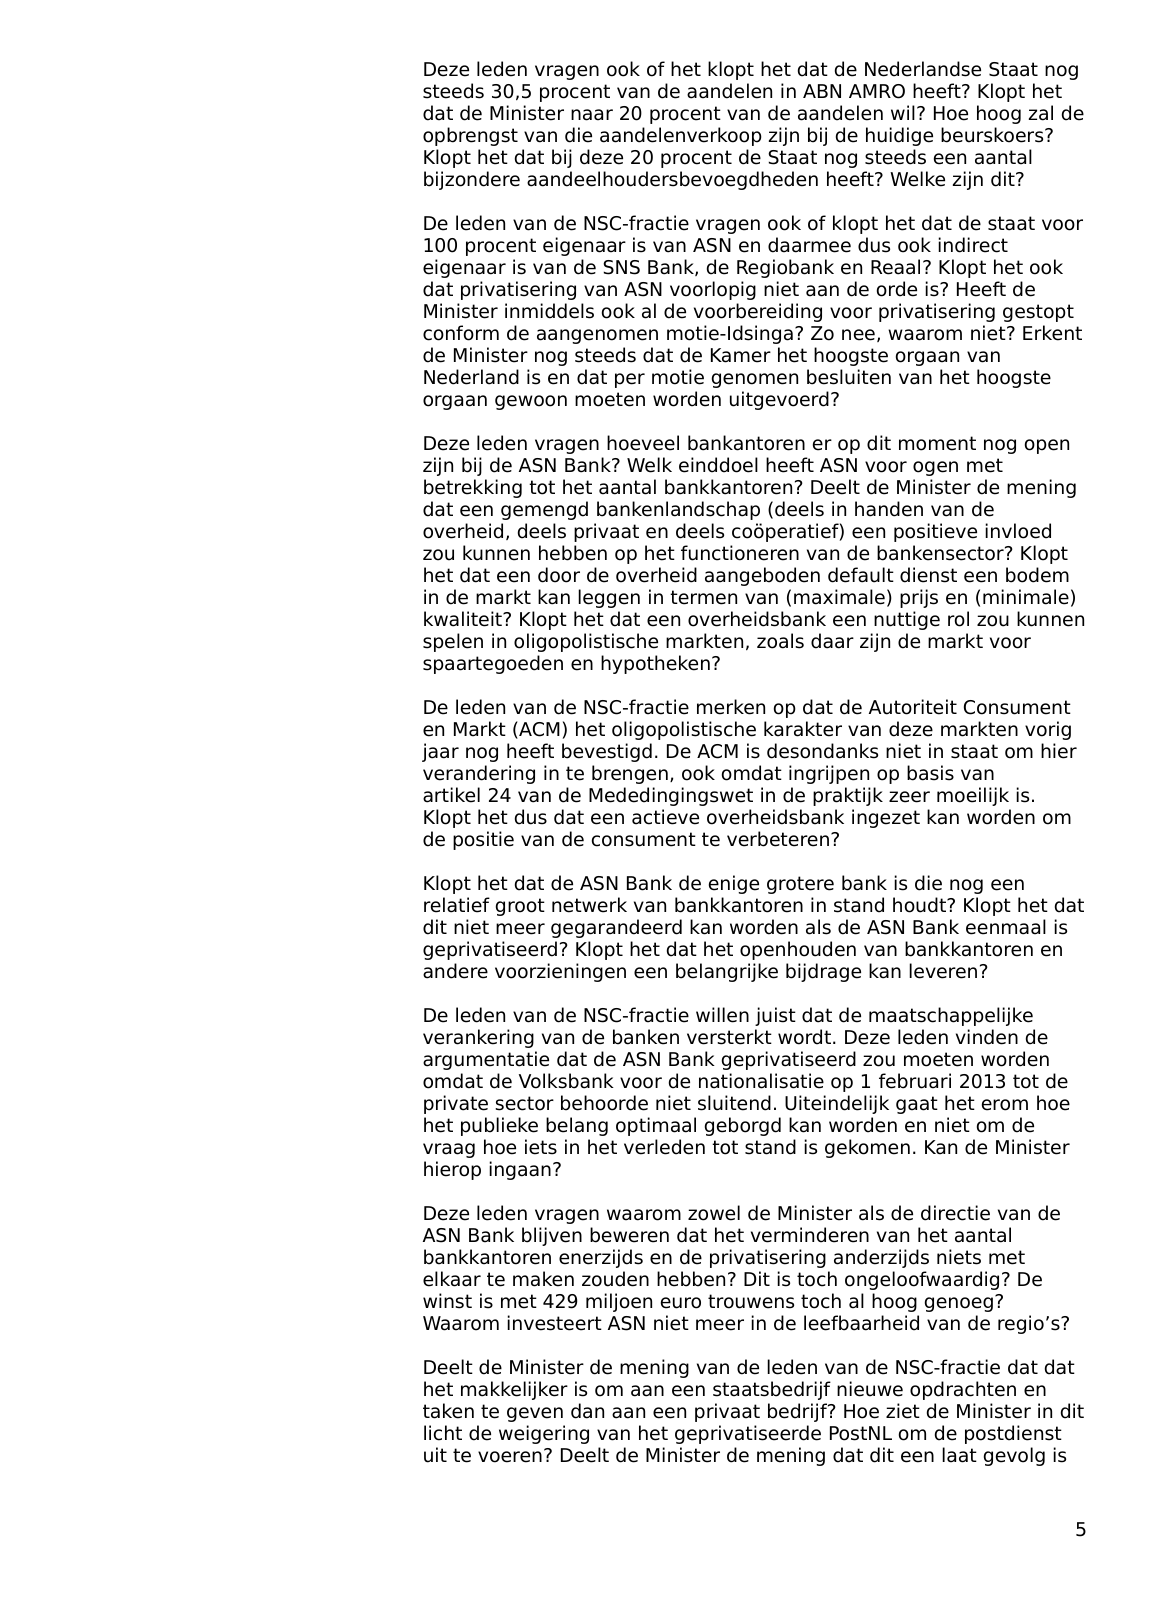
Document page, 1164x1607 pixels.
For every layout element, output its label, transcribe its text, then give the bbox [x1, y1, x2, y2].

text De leden van de NSC-fractie merken op dat de Autoriteit Consument en Markt (ACM) het oligopolistische karakter van deze markten vorig jaar nog heeft bevestigd. De ACM is desondanks niet in staat om hier verandering in te brengen, ook omdat ingrijpen op basis van artikel 24 van de Mededingingswet in de praktijk zeer moeilijk is. Klopt het dus dat een actieve overheidsbank ingezet kan worden om de positie van de consument te verbeteren? [422, 697, 1087, 851]
text De leden van de NSC-fractie willen juist dat de maatschappelijke verankering van de banken versterkt wordt. Deze leden vinden de argumentatie dat de ASN Bank geprivatiseerd zou moeten worden omdat de Volksbank voor de nationalisatie op 1 februari 2013 tot de private sector behoorde niet sluitend. Uiteindelijk gaat het erom hoe het publieke belang optimaal geborgd kan worden en niet om de vraag hoe iets in het verleden tot stand is gekomen. Kan de Minister hierop ingaan? [422, 1005, 1087, 1181]
text Deze leden vragen hoeveel bankantoren er op dit moment nog open zijn bij de ASN Bank? Welk einddoel heeft ASN voor ogen met betrekking tot het aantal bankkantoren? Deelt de Minister de mening dat een gemengd bankenlandschap (deels in handen van de overheid, deels privaat en deels coöperatief) een positieve invloed zou kunnen hebben op het functioneren van de bankensector? Klopt het dat een door de overheid aangeboden default dienst een bodem in de markt kan leggen in termen van (maximale) prijs en (minimale) kwaliteit? Klopt het dat een overheidsbank een nuttige rol zou kunnen spelen in oligopolistische markten, zoals daar zijn de markt voor spaartegoeden en hypotheken? [422, 433, 1087, 675]
text Deze leden vragen ook of het klopt het dat de Nederlandse Staat nog steeds 30,5 procent van de aandelen in ABN AMRO heeft? Klopt het dat de Minister naar 20 procent van de aandelen wil? Hoe hoog zal de opbrengst van die aandelenverkoop zijn bij de huidige beurskoers? Klopt het dat bij deze 20 procent de Staat nog steeds een aantal bijzondere aandeelhoudersbevoegdheden heeft? Welke zijn dit? [422, 59, 1087, 191]
text De leden van de NSC-fractie vragen ook of klopt het dat de staat voor 100 procent eigenaar is van ASN en daarmee dus ook indirect eigenaar is van de SNS Bank, de Regiobank en Reaal? Klopt het ook dat privatisering van ASN voorlopig niet aan de orde is? Heeft de Minister inmiddels ook al de voorbereiding voor privatisering gestopt conform de aangenomen motie-Idsinga? Zo nee, waarom niet? Erkent de Minister nog steeds dat de Kamer het hoogste orgaan van Nederland is en dat per motie genomen besluiten van het hoogste orgaan gewoon moeten worden uitgevoerd? [422, 213, 1087, 411]
text Deze leden vragen waarom zowel de Minister als de directie van de ASN Bank blijven beweren dat het verminderen van het aantal bankkantoren enerzijds en de privatisering anderzijds niets met elkaar te maken zouden hebben? Dit is toch ongeloofwaardig? De winst is met 429 miljoen euro trouwens toch al hoog genoeg? Waarom investeert ASN niet meer in de leefbaarheid van de regio’s? [422, 1203, 1087, 1335]
text Klopt het dat de ASN Bank de enige grotere bank is die nog een relatief groot netwerk van bankkantoren in stand houdt? Klopt het dat dit niet meer gegarandeerd kan worden als de ASN Bank eenmaal is geprivatiseerd? Klopt het dat het openhouden van bankkantoren en andere voorzieningen een belangrijke bijdrage kan leveren? [422, 873, 1087, 983]
text Deelt de Minister de mening van de leden van de NSC-fractie dat dat het makkelijker is om aan een staatsbedrijf nieuwe opdrachten en taken te geven dan aan een privaat bedrijf? Hoe ziet de Minister in dit licht de weigering van het geprivatiseerde PostNL om de postdienst uit te voeren? Deelt de Minister de mening dat dit een laat gevolg is [422, 1357, 1087, 1467]
